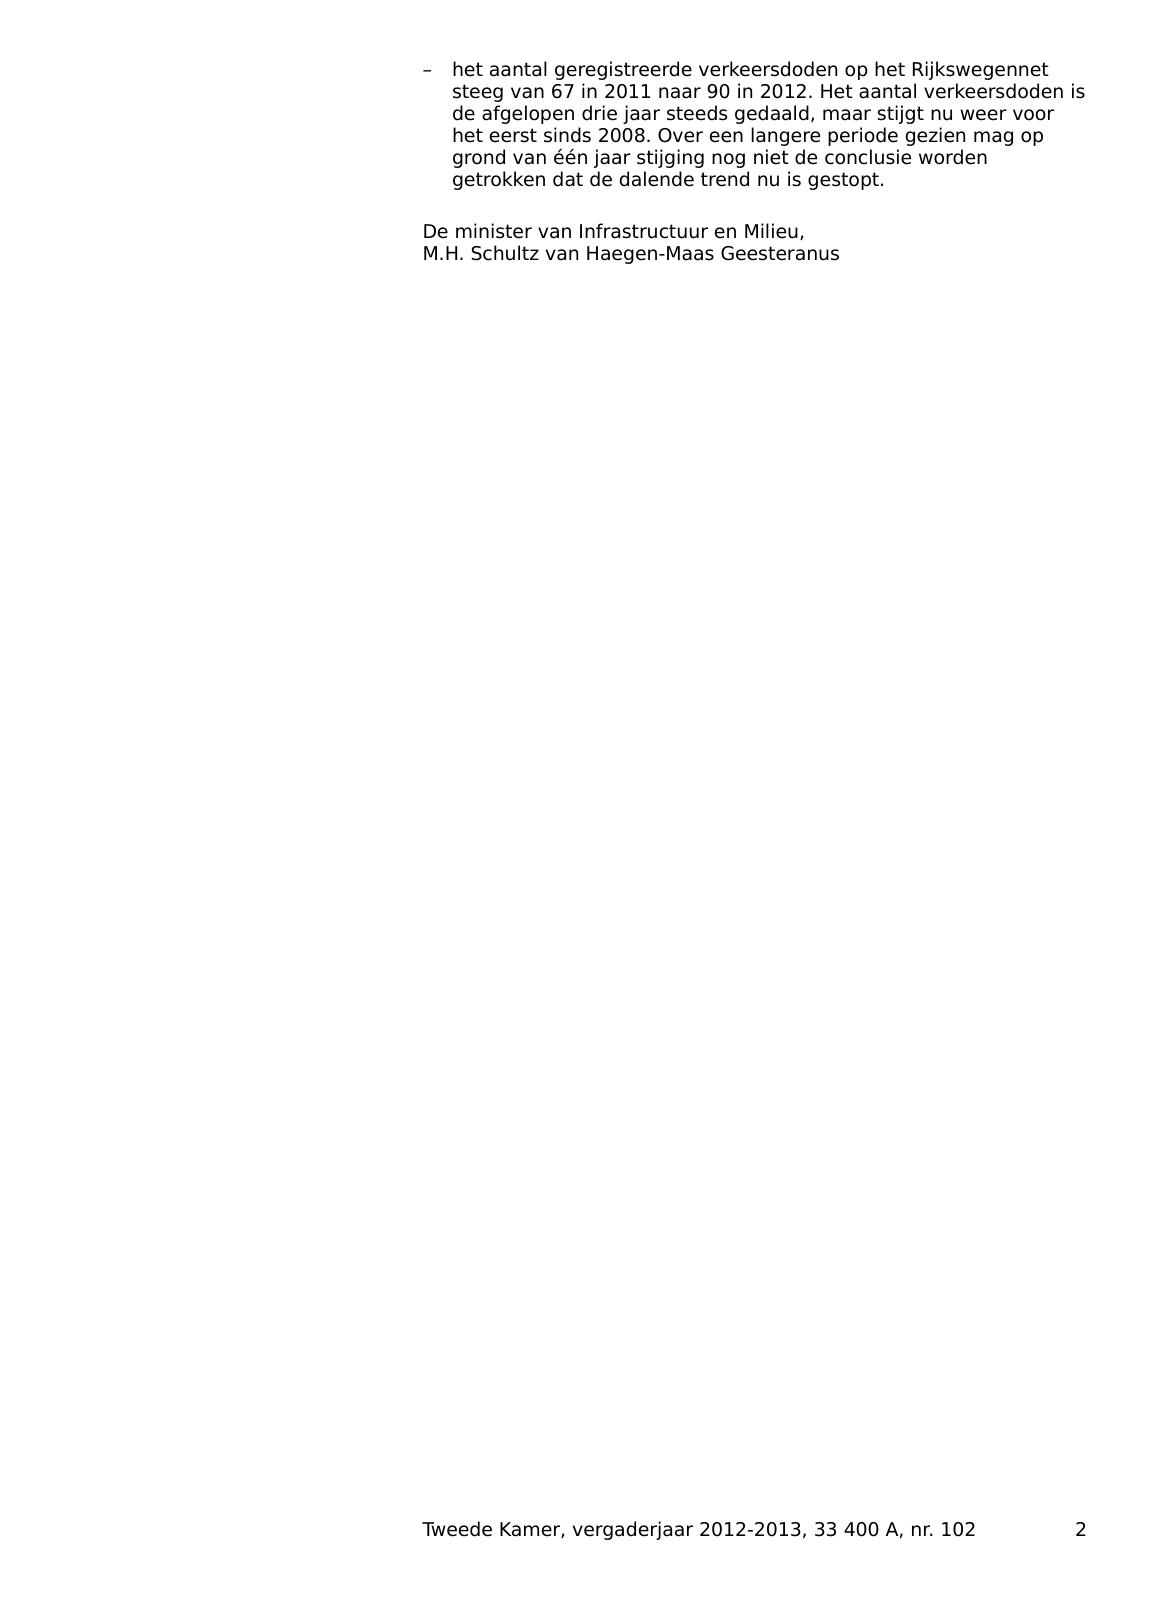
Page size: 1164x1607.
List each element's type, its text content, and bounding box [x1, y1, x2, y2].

text – het aantal geregistreerde verkeersdoden op het Rijkswegennet steeg van 67 in 2011 naar 90 in 2012. Het aantal verkeersdoden is de afgelopen drie jaar steeds gedaald, maar stijgt nu weer voor het eerst sinds 2008. Over een langere periode gezien mag op grond van één jaar stijging nog niet de conclusie worden getrokken dat de dalende trend nu is gestopt. [422, 59, 1087, 191]
text De minister van Infrastructuur en Milieu, M.H. Schultz van Haegen-Maas Geesteranus [422, 221, 1087, 265]
